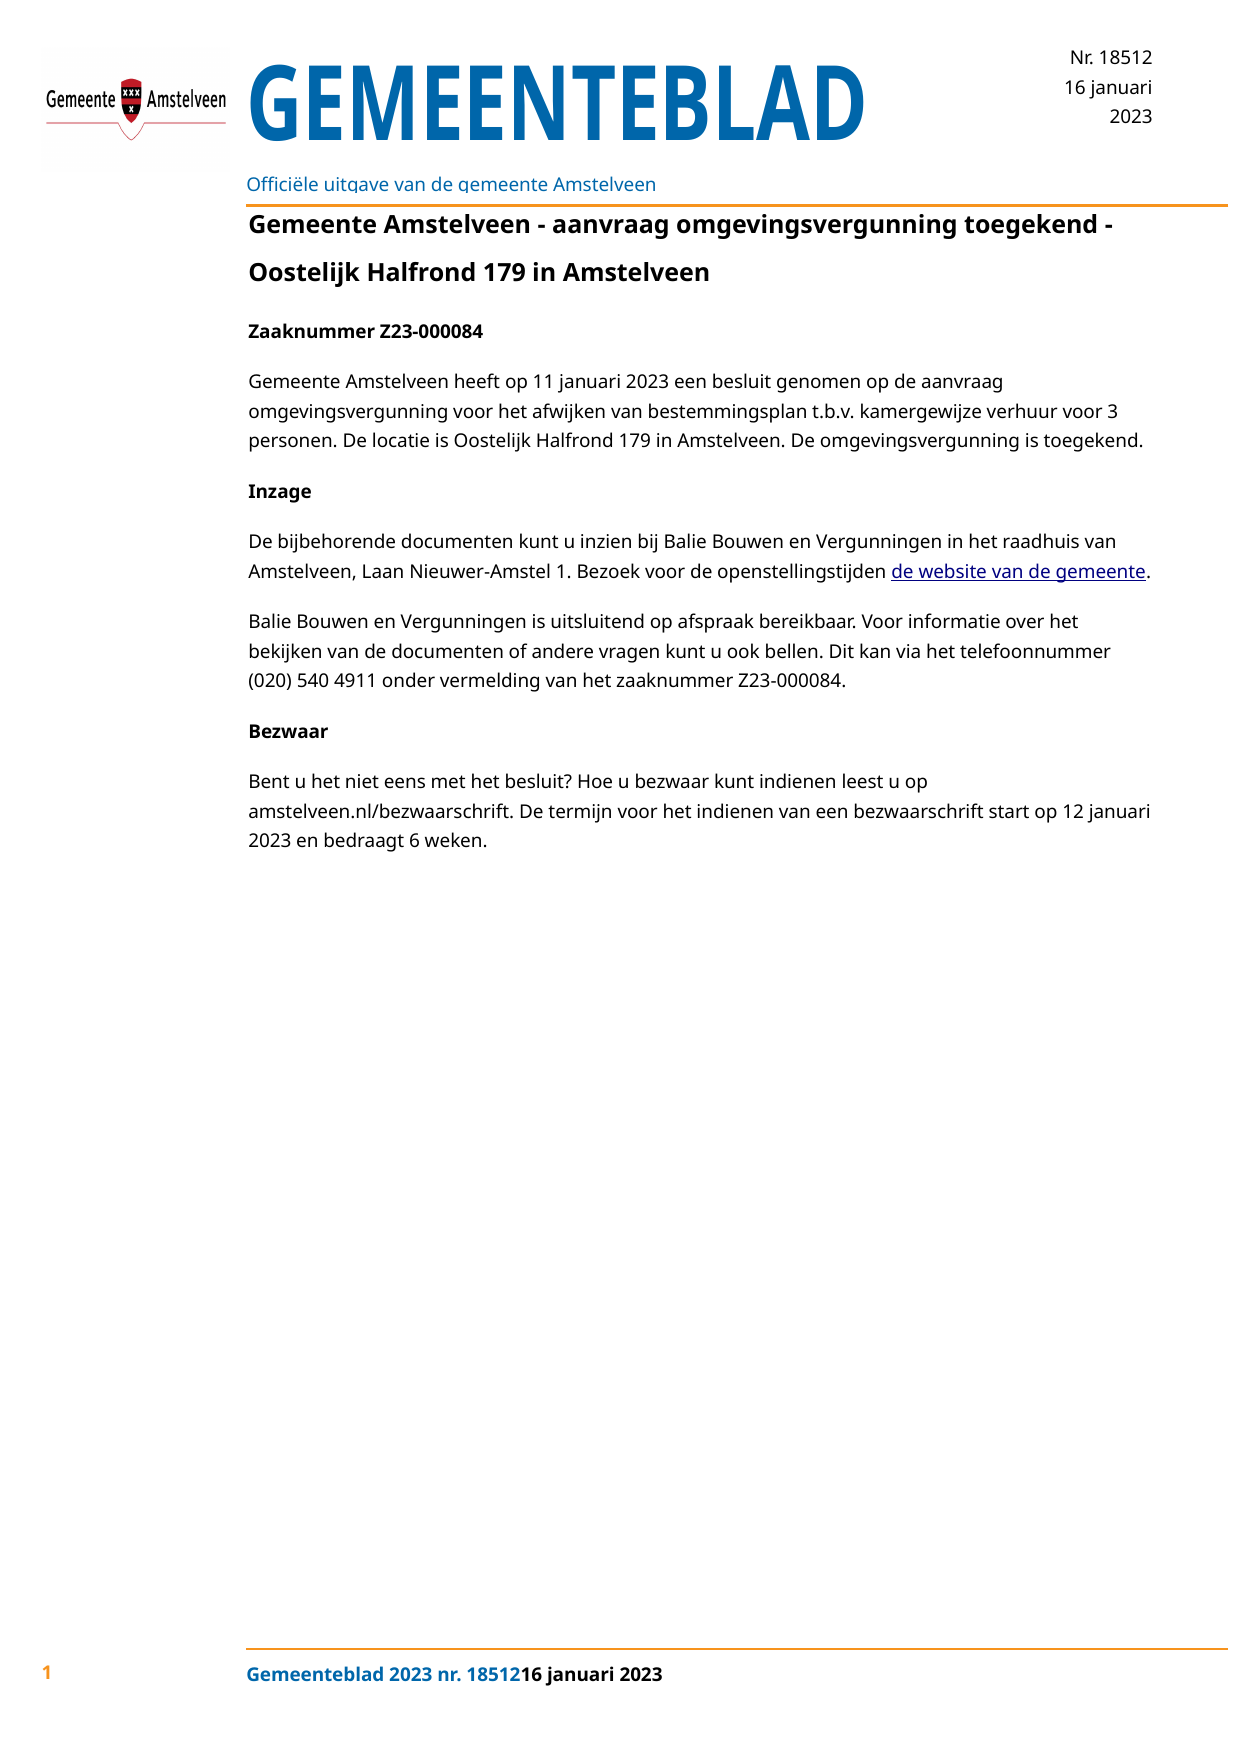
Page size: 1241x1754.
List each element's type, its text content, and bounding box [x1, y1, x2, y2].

text Gemeente Amstelveen heeft op 11 januari 2023 een besluit genomen op de aanvraag omgevingsvergunning voor het afwijken van bestemmingsplan t.b.v. kamergewijze verhuur voor 3 personen. De locatie is Oostelijk Halfrond 179 in Amstelveen. De omgevingsvergunning is toegekend. [248, 368, 1152, 453]
text Bezwaar [248, 718, 1152, 744]
text Gemeente Amstelveen - aanvraag omgevingsvergunning toegekend - Oostelijk Halfrond 179 in Amstelveen [248, 207, 1152, 288]
picture [41, 47, 231, 172]
text Inzage [248, 478, 1152, 504]
text De bijbehorende documenten kunt u inzien bij Balie Bouwen en Vergunningen in het raadhuis van Amstelveen, Laan Nieuwer-Amstel 1. Bezoek voor de openstellingstijden de website van de gemeente. [248, 528, 1152, 584]
text Bent u het niet eens met het besluit? Hoe u bezwaar kunt indienen leest u op amstelveen.nl/bezwaarschrift. De termijn voor het indienen van een bezwaarschrift start op 12 januari 2023 en bedraagt 6 weken. [248, 768, 1152, 853]
text Balie Bouwen en Vergunningen is uitsluitend op afspraak bereikbaar. Voor informatie over het bekijken van de documenten of andere vragen kunt u ook bellen. Dit kan via het telefoonnummer (020) 540 4911 onder vermelding van het zaaknummer Z23-000084. [248, 608, 1152, 693]
text Zaaknummer Z23-000084 [248, 318, 1152, 344]
